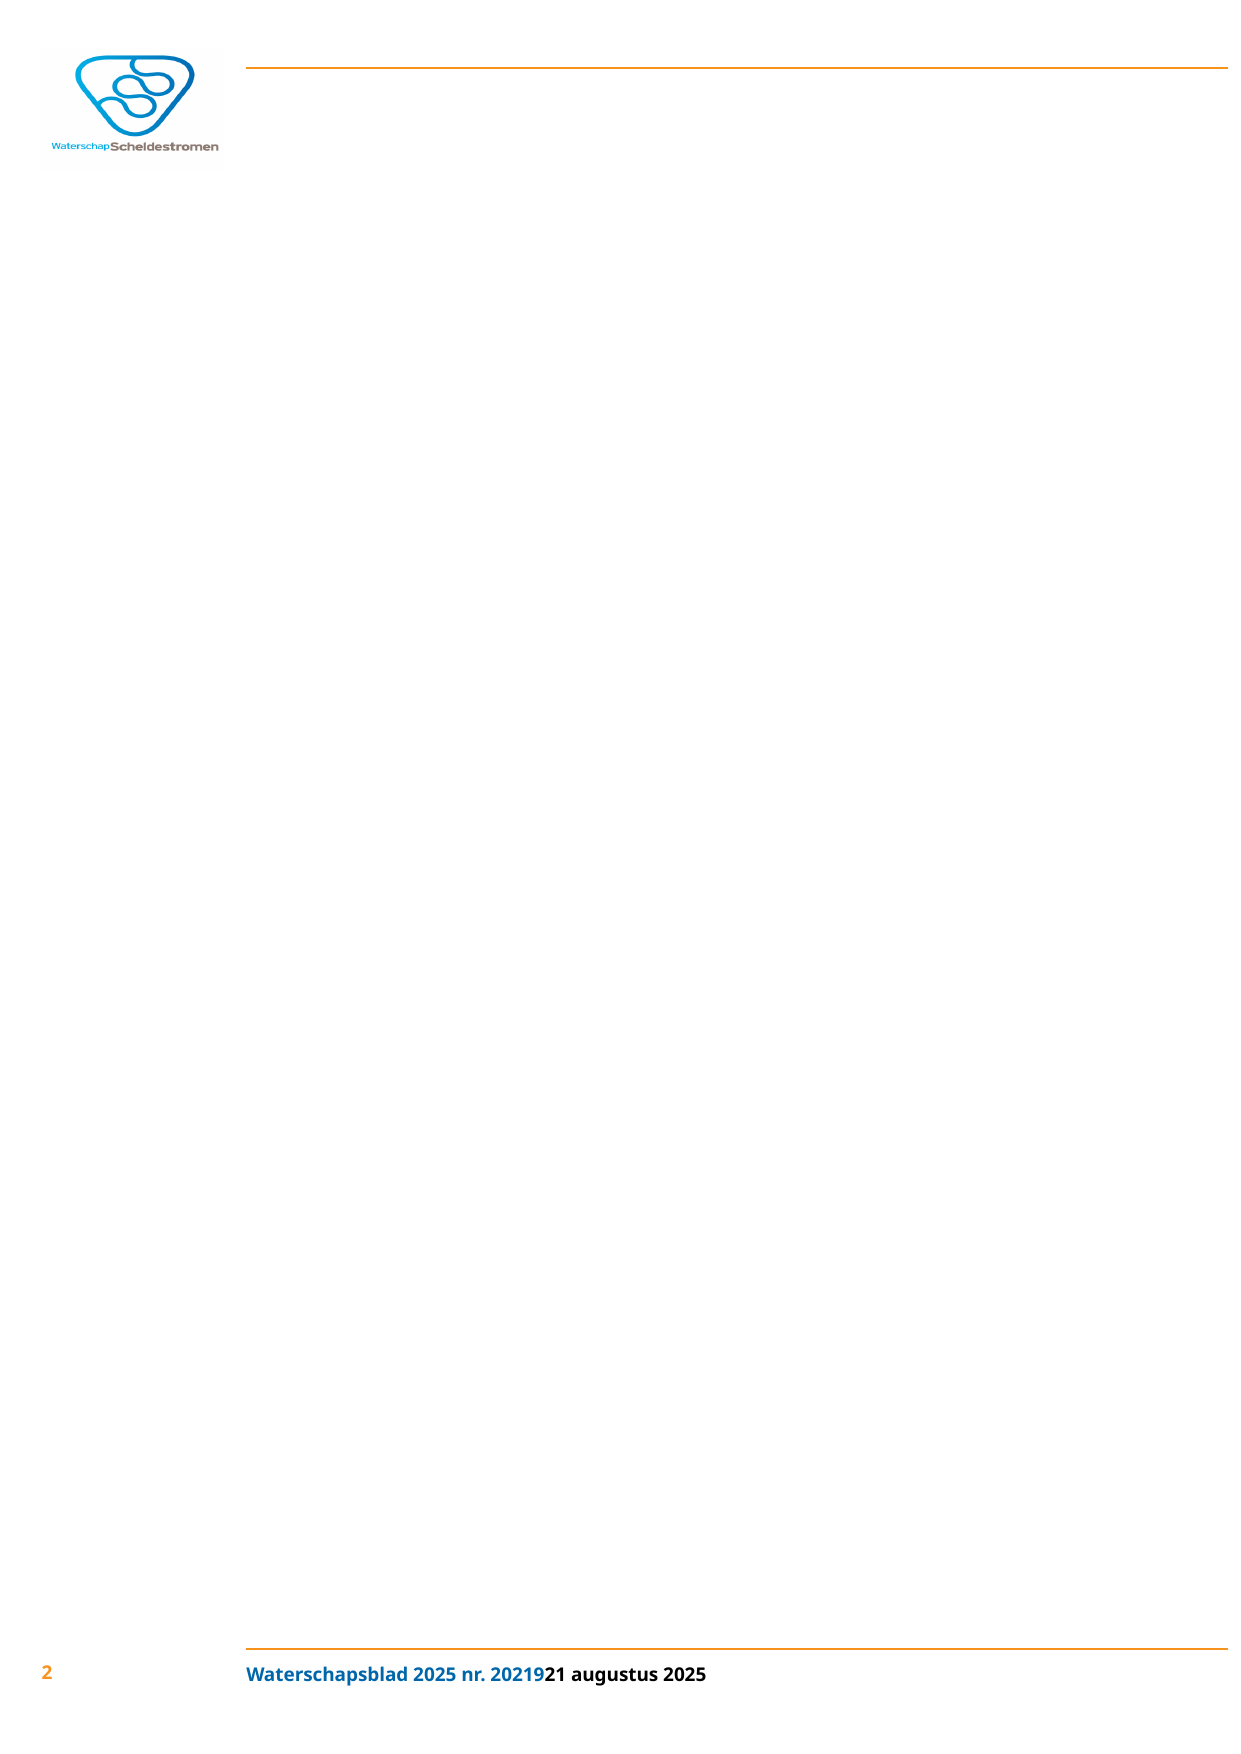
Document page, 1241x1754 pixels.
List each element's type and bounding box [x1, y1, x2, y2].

picture [41, 47, 231, 172]
